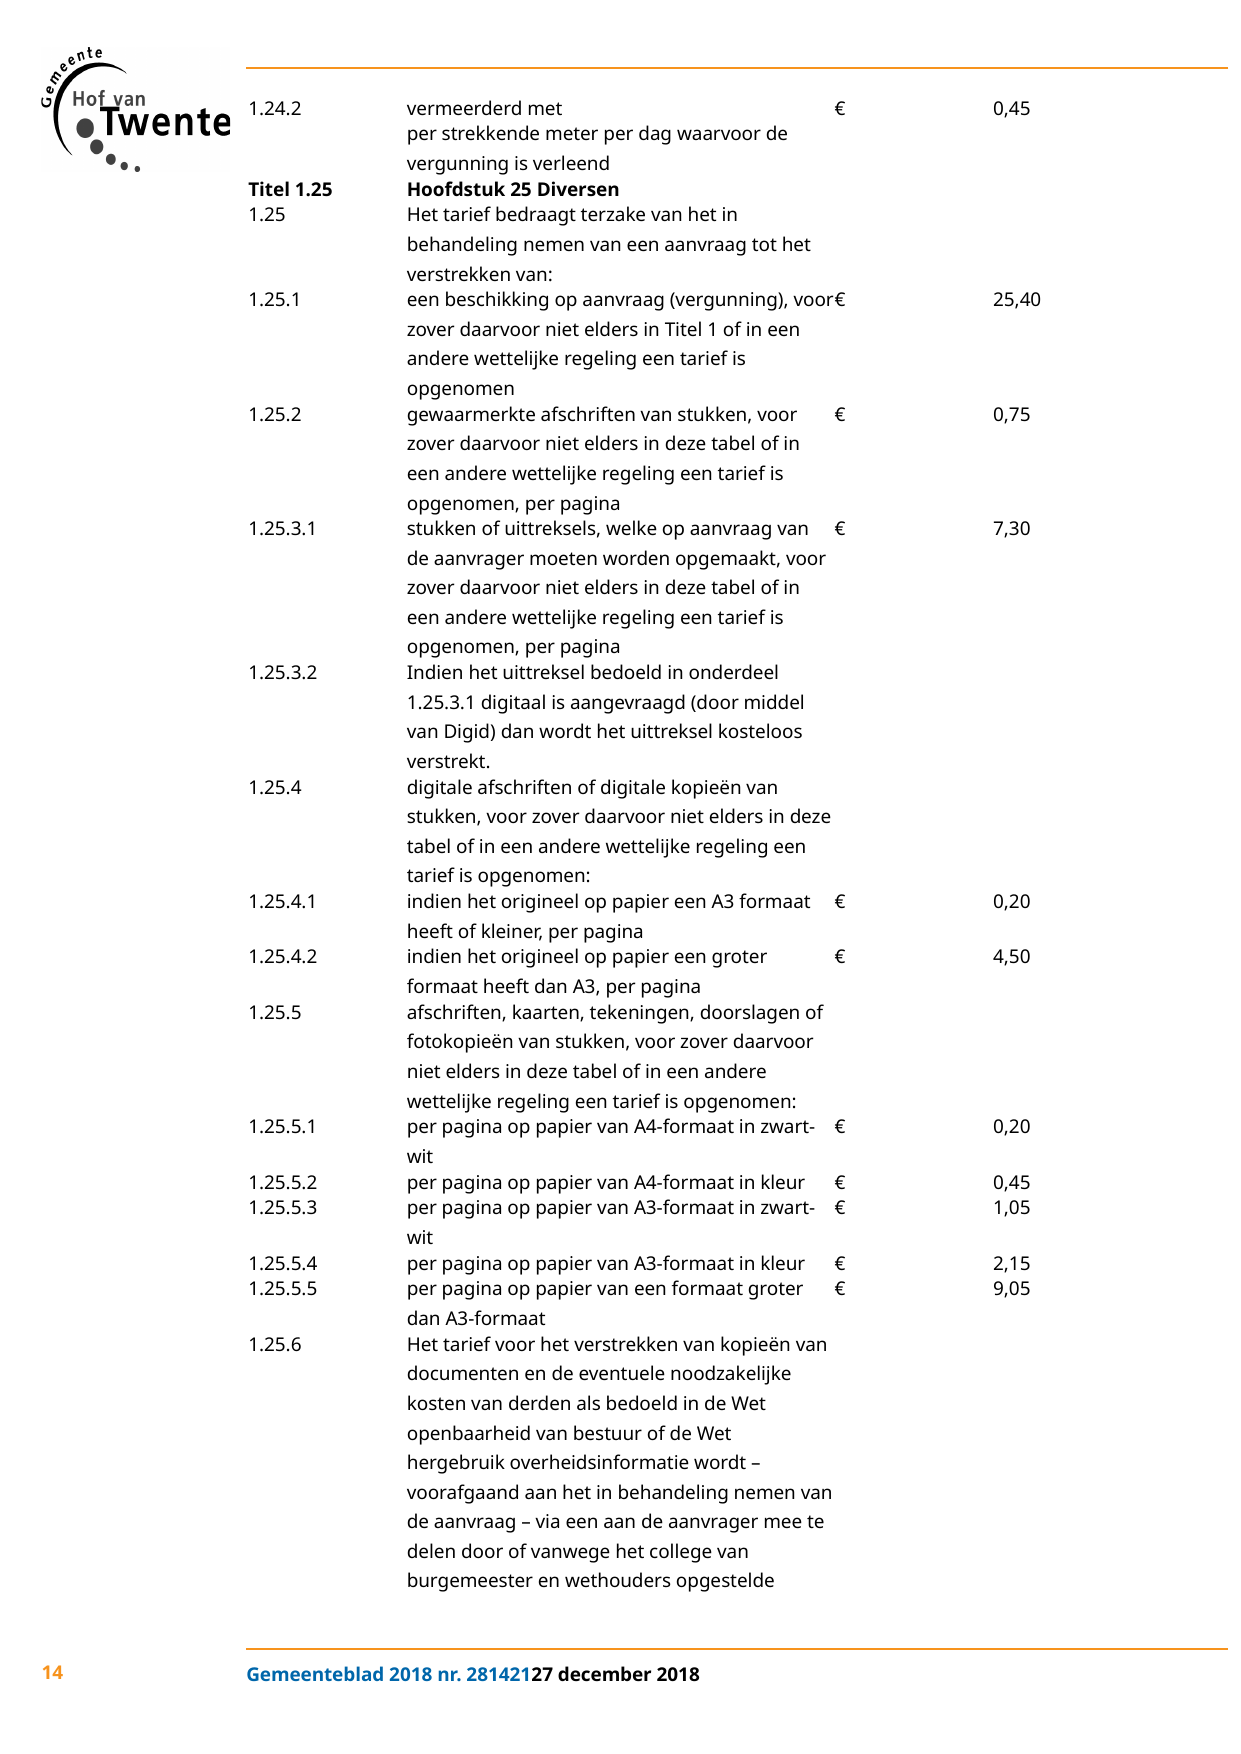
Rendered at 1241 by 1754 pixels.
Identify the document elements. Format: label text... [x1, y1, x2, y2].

table_cell 1.25.4.1 [248, 889, 407, 944]
table_cell [993, 999, 1152, 1113]
table_cell € [834, 286, 993, 401]
table_cell 2,15 [993, 1250, 1152, 1276]
table_cell [834, 121, 993, 176]
table_cell € [834, 1250, 993, 1276]
table_cell per pagina op papier van een formaat groter dan A3-formaat [407, 1276, 834, 1331]
table_cell digitale afschriften of digitale kopieën van stukken, voor zover daarvoor niet elders in deze tabel of in een andere wettelijke regeling een tarief is opgenomen: [407, 774, 834, 888]
table_cell 1.25 [248, 202, 407, 286]
table_cell 25,40 [993, 286, 1152, 401]
table_cell € [834, 1195, 993, 1250]
table_cell Het tarief bedraagt terzake van het in behandeling nemen van een aanvraag tot het verstrekken van: [407, 202, 834, 286]
table_cell een beschikking op aanvraag (vergunning), voor zover daarvoor niet elders in Titel 1 of in een andere wettelijke regeling een tarief is opgenomen [407, 286, 834, 401]
table_cell [993, 1331, 1152, 1593]
table_cell [248, 121, 407, 176]
table_cell indien het origineel op papier een A3 formaat heeft of kleiner, per pagina [407, 889, 834, 944]
table_cell 1.24.2 [248, 95, 407, 121]
table_cell [993, 121, 1152, 176]
table_cell Indien het uittreksel bedoeld in onderdeel 1.25.3.1 digitaal is aangevraagd (door middel van Digid) dan wordt het uittreksel kosteloos verstrekt. [407, 660, 834, 774]
picture [41, 47, 231, 172]
table_cell 9,05 [993, 1276, 1152, 1331]
table_cell 1.25.2 [248, 401, 407, 515]
table_cell [834, 999, 993, 1113]
table_cell per pagina op papier van A3-formaat in kleur [407, 1250, 834, 1276]
table_cell 7,30 [993, 515, 1152, 659]
table_cell Titel 1.25 [248, 176, 407, 202]
table_cell afschriften, kaarten, tekeningen, doorslagen of fotokopieën van stukken, voor zover daarvoor niet elders in deze tabel of in een andere wettelijke regeling een tarief is opgenomen: [407, 999, 834, 1113]
table_cell 1.25.5.5 [248, 1276, 407, 1331]
table_cell [993, 660, 1152, 774]
table_cell 1.25.4 [248, 774, 407, 888]
table_cell € [834, 95, 993, 121]
table_cell € [834, 1276, 993, 1331]
table_cell € [834, 889, 993, 944]
table_cell 0,20 [993, 1114, 1152, 1169]
table_cell gewaarmerkte afschriften van stukken, voor zover daarvoor niet elders in deze tabel of in een andere wettelijke regeling een tarief is opgenomen, per pagina [407, 401, 834, 515]
table_cell 1,05 [993, 1195, 1152, 1250]
table_cell stukken of uittreksels, welke op aanvraag van de aanvrager moeten worden opgemaakt, voor zover daarvoor niet elders in deze tabel of in een andere wettelijke regeling een tarief is opgenomen, per pagina [407, 515, 834, 659]
table_cell per strekkende meter per dag waarvoor de vergunning is verleend [407, 121, 834, 176]
table_cell [993, 202, 1152, 286]
table_cell 1.25.1 [248, 286, 407, 401]
table_cell 1.25.4.2 [248, 944, 407, 999]
table_cell per pagina op papier van A3-formaat in zwart-wit [407, 1195, 834, 1250]
table_cell 1.25.5 [248, 999, 407, 1113]
table_cell 1.25.6 [248, 1331, 407, 1593]
table_cell [834, 660, 993, 774]
table_cell € [834, 1169, 993, 1194]
table_cell per pagina op papier van A4-formaat in kleur [407, 1169, 834, 1194]
table_cell 1.25.5.2 [248, 1169, 407, 1194]
table_cell indien het origineel op papier een groter formaat heeft dan A3, per pagina [407, 944, 834, 999]
table_cell Hoofdstuk 25 Diversen [407, 176, 834, 202]
table_cell 0,45 [993, 1169, 1152, 1194]
table_cell € [834, 944, 993, 999]
table_cell [993, 176, 1152, 202]
table_cell 1.25.5.1 [248, 1114, 407, 1169]
table_cell [834, 1331, 993, 1593]
table_cell € [834, 1114, 993, 1169]
table_cell 1.25.5.3 [248, 1195, 407, 1250]
table_cell 0,75 [993, 401, 1152, 515]
table_cell 1.25.3.2 [248, 660, 407, 774]
table_cell Het tarief voor het verstrekken van kopieën van documenten en de eventuele noodzakelijke kosten van derden als bedoeld in de Wet openbaarheid van bestuur of de Wet hergebruik overheidsinformatie wordt – voorafgaand aan het in behandeling nemen van de aanvraag – via een aan de aanvrager mee te delen door of vanwege het college van burgemeester en wethouders opgestelde [407, 1331, 834, 1593]
table_cell vermeerderd met [407, 95, 834, 121]
table_cell 0,20 [993, 889, 1152, 944]
table_cell 1.25.3.1 [248, 515, 407, 659]
table_cell 4,50 [993, 944, 1152, 999]
table_cell [993, 774, 1152, 888]
table_cell [834, 774, 993, 888]
table_cell € [834, 515, 993, 659]
table_cell 0,45 [993, 95, 1152, 121]
table_cell [834, 202, 993, 286]
table_cell 1.25.5.4 [248, 1250, 407, 1276]
table_cell per pagina op papier van A4-formaat in zwart-wit [407, 1114, 834, 1169]
table_cell € [834, 401, 993, 515]
table_cell [834, 176, 993, 202]
